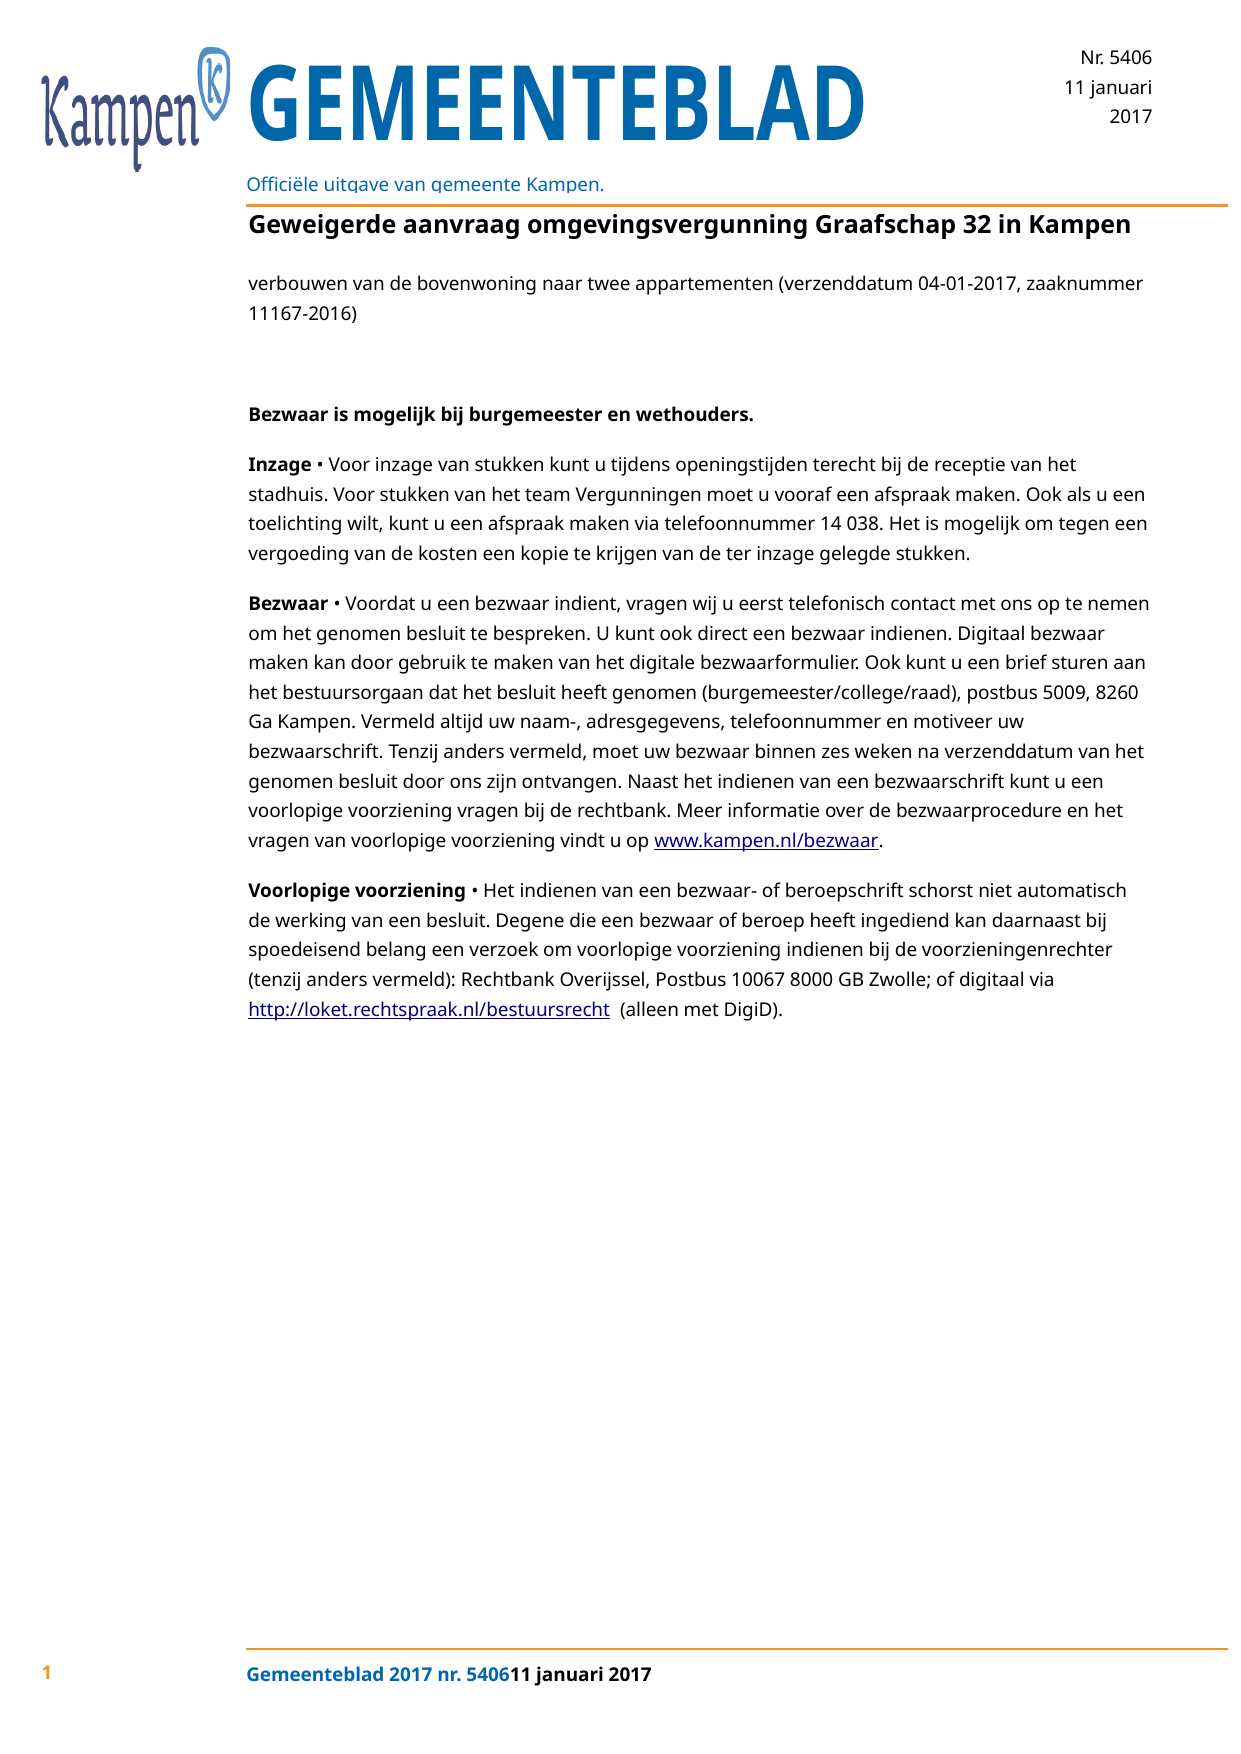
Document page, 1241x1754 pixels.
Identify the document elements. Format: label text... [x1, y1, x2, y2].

text Voorlopige voorziening • Het indienen van een bezwaar- of beroepschrift schorst niet automatisch de werking van een besluit. Degene die een bezwaar of beroep heeft ingediend kan daarnaast bij spoedeisend belang een verzoek om voorlopige voorziening indienen bij de voorzieningenrechter (tenzij anders vermeld): Rechtbank Overijssel, Postbus 10067 8000 GB Zwolle; of digitaal via http://loket.rechtspraak.nl/bestuursrecht (alleen met DigiD). [248, 877, 1152, 1021]
text Bezwaar • Voordat u een bezwaar indient, vragen wij u eerst telefonisch contact met ons op te nemen om het genomen besluit te bespreken. U kunt ook direct een bezwaar indienen. Digitaal bezwaar maken kan door gebruik te maken van het digitale bezwaarformulier. Ook kunt u een brief sturen aan het bestuursorgaan dat het besluit heeft genomen (burgemeester/college/raad), postbus 5009, 8260 Ga Kampen. Vermeld altijd uw naam-, adresgegevens, telefoonnummer en motiveer uw bezwaarschrift. Tenzij anders vermeld, moet uw bezwaar binnen zes weken na verzenddatum van het genomen besluit door ons zijn ontvangen. Naast het indienen van een bezwaarschrift kunt u een voorlopige voorziening vragen bij de rechtbank. Meer informatie over de bezwaarprocedure en het vragen van voorlopige voorziening vindt u op www.kampen.nl/bezwaar. [248, 590, 1152, 853]
picture [41, 47, 231, 172]
text Geweigerde aanvraag omgevingsvergunning Graafschap 32 in Kampen [248, 207, 1152, 241]
text Bezwaar is mogelijk bij burgemeester en wethouders. [248, 401, 1152, 426]
text verbouwen van de bovenwoning naar twee appartementen (verzenddatum 04-01-2017, zaaknummer 11167-2016) [248, 270, 1152, 326]
text Inzage • Voor inzage van stukken kunt u tijdens openingstijden terecht bij de receptie van het stadhuis. Voor stukken van het team Vergunningen moet u vooraf een afspraak maken. Ook als u een toelichting wilt, kunt u een afspraak maken via telefoonnummer 14 038. Het is mogelijk om tegen een vergoeding van de kosten een kopie te krijgen van de ter inzage gelegde stukken. [248, 451, 1152, 566]
